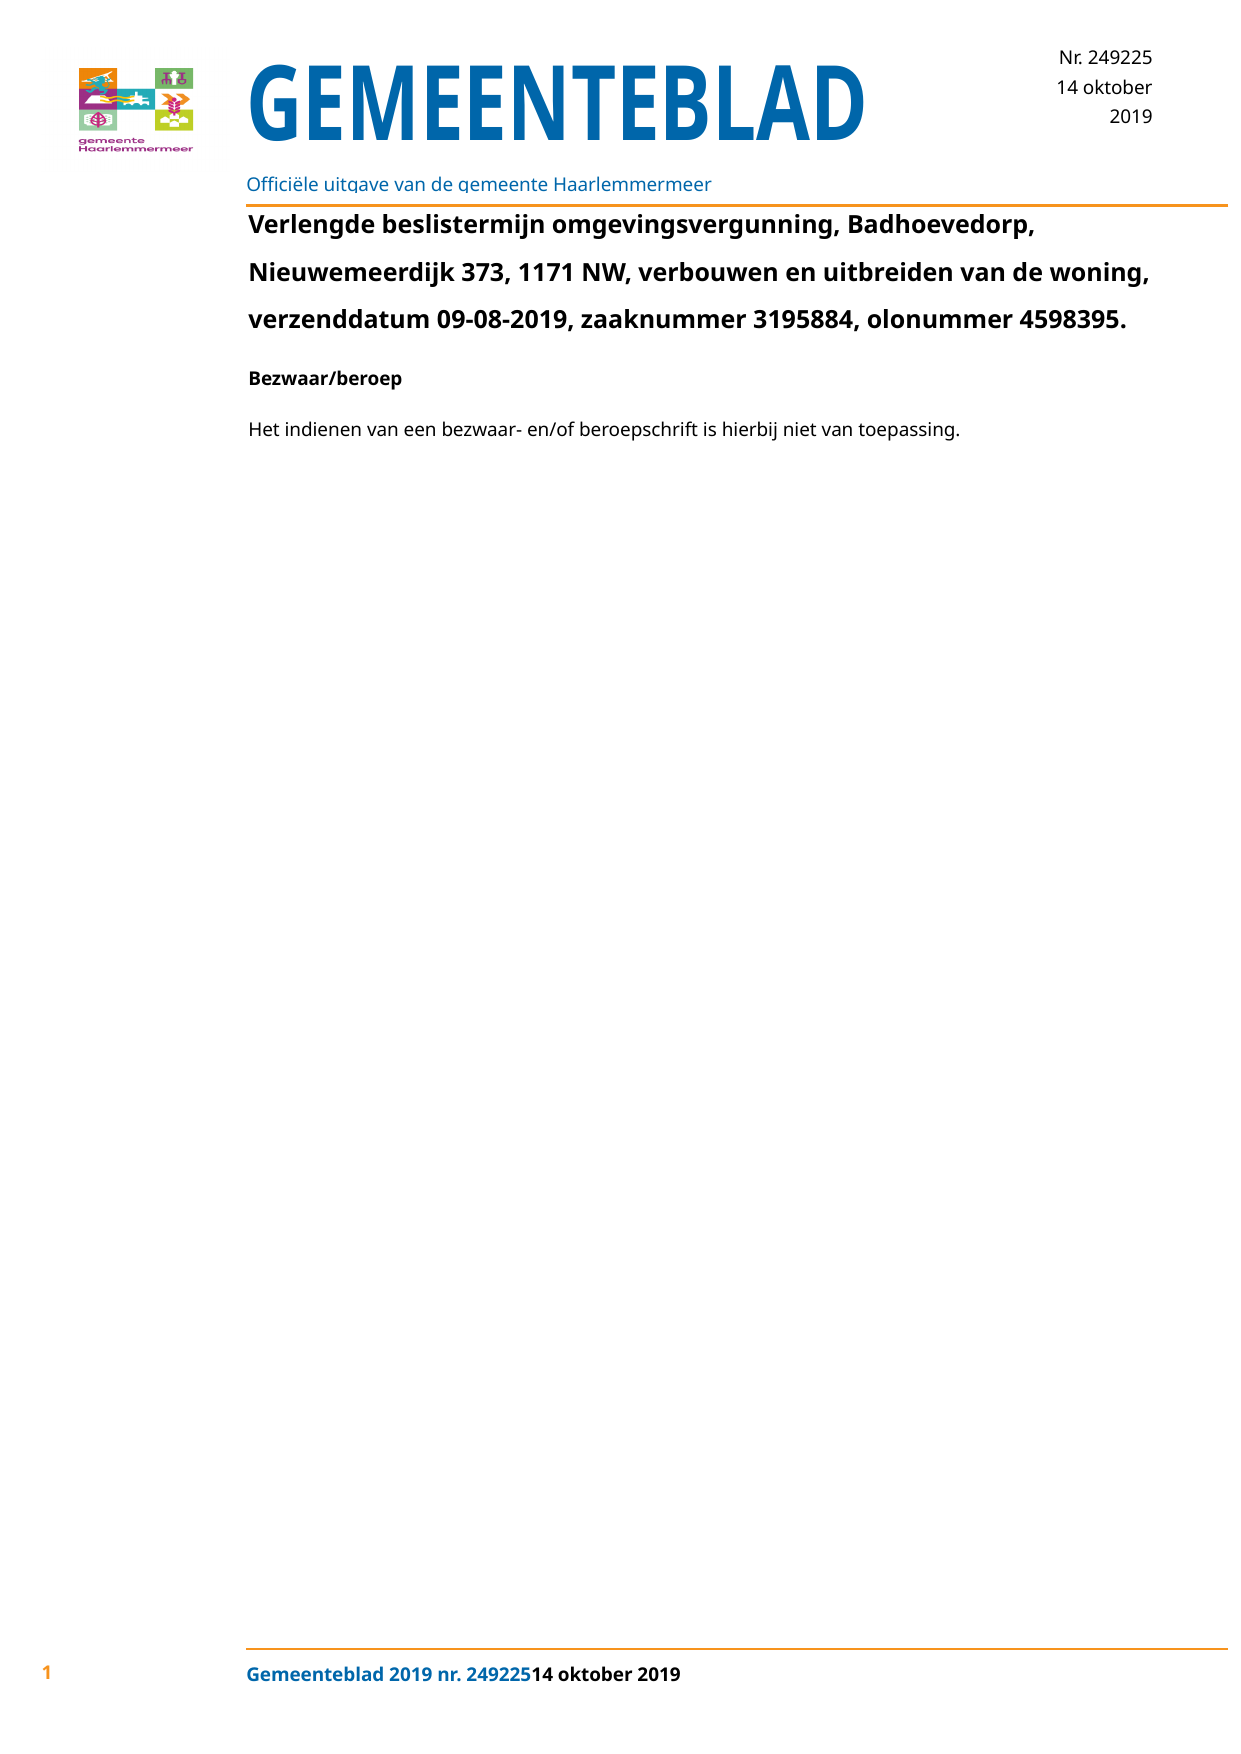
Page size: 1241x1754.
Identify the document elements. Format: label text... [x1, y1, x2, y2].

text Verlengde beslistermijn omgevingsvergunning, Badhoevedorp, Nieuwemeerdijk 373, 1171 NW, verbouwen en uitbreiden van de woning, verzenddatum 09-08-2019, zaaknummer 3195884, olonummer 4598395. [248, 207, 1152, 336]
text Bezwaar/beroep [248, 366, 1152, 391]
text Het indienen van een bezwaar- en/of beroepschrift is hierbij niet van toepassing. [248, 416, 1152, 442]
picture [41, 47, 231, 172]
